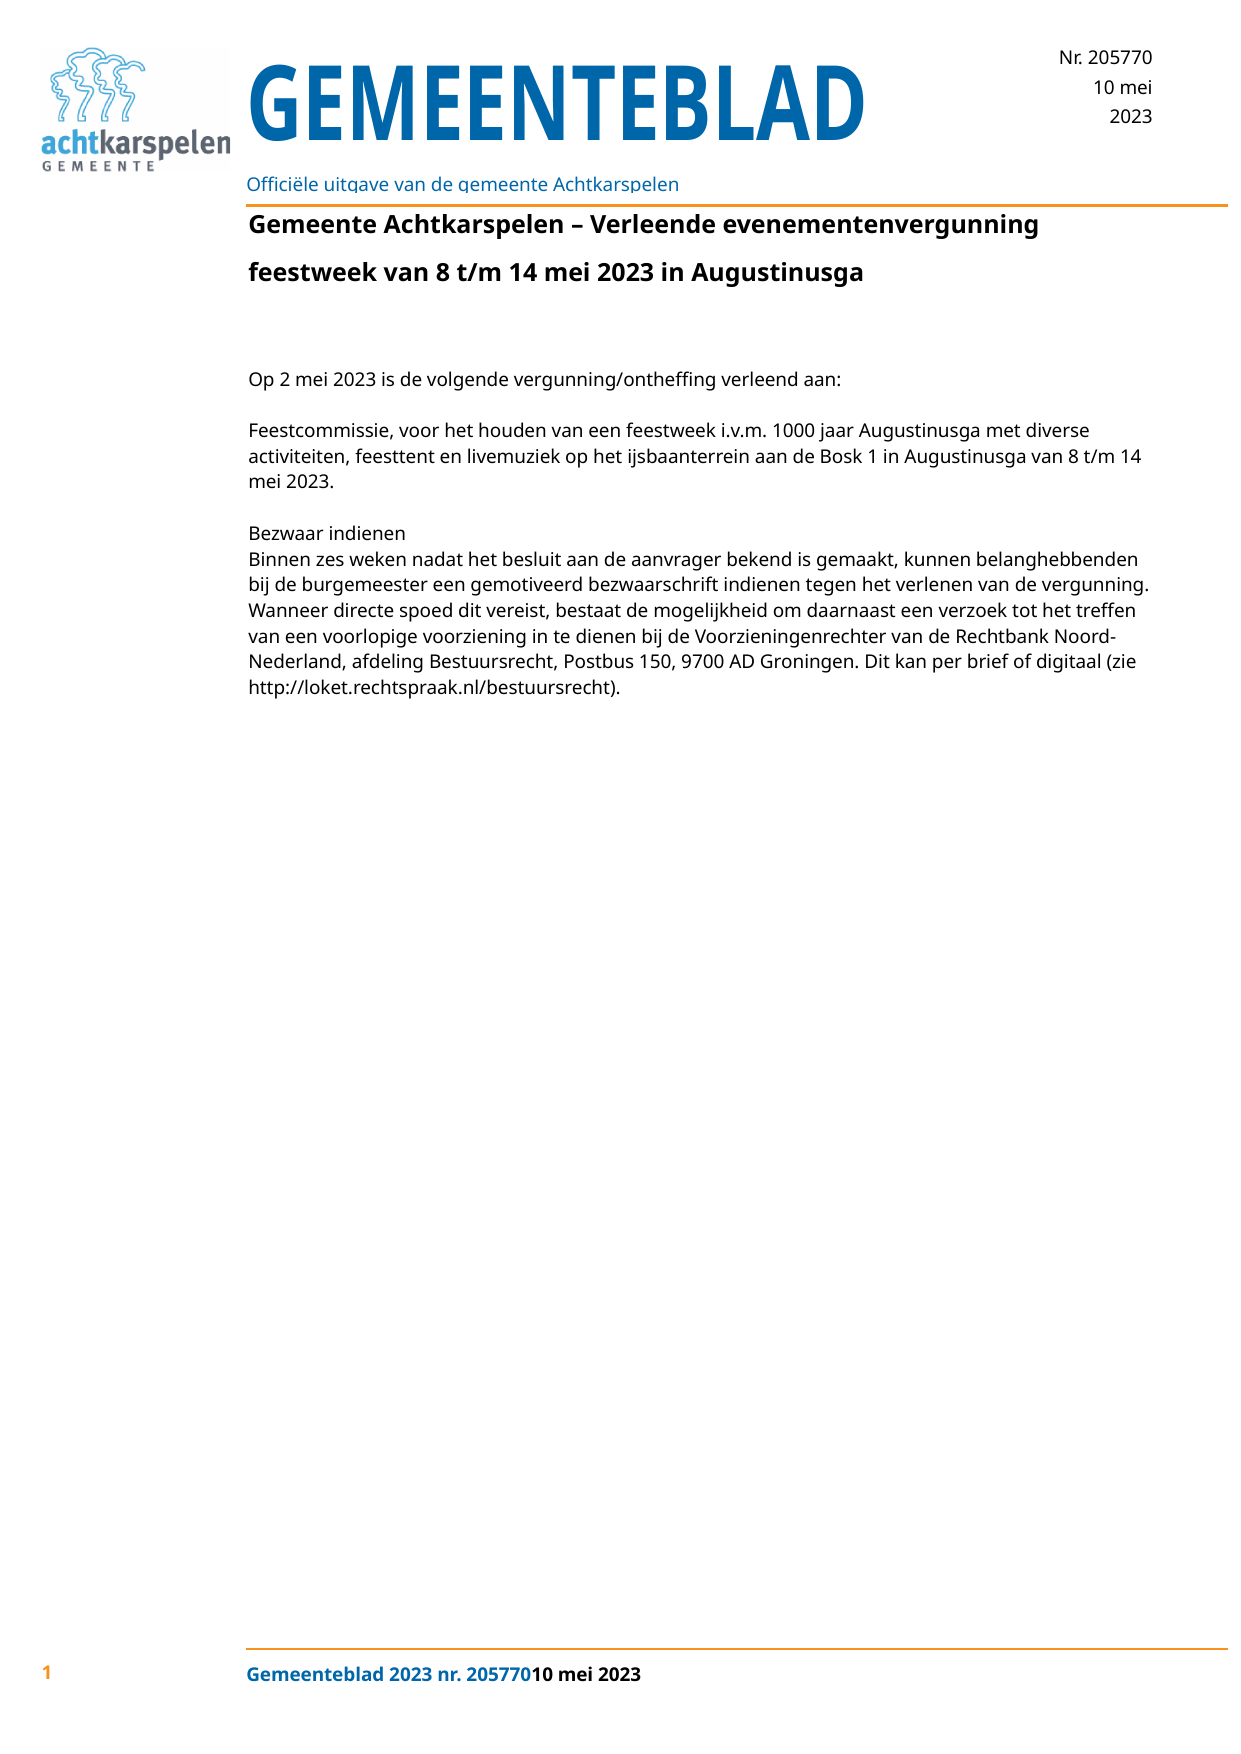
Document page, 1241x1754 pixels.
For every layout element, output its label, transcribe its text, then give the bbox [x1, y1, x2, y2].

text Feestcommissie, voor het houden van een feestweek i.v.m. 1000 jaar Augustinusga met diverse activiteiten, feesttent en livemuziek op het ijsbaanterrein aan de Bosk 1 in Augustinusga van 8 t/m 14 mei 2023. [248, 417, 1152, 494]
text Binnen zes weken nadat het besluit aan de aanvrager bekend is gemaakt, kunnen belanghebbenden bij de burgemeester een gemotiveerd bezwaarschrift indienen tegen het verlenen van de vergunning. Wanneer directe spoed dit vereist, bestaat de mogelijkheid om daarnaast een verzoek tot het treffen van een voorlopige voorziening in te dienen bij de Voorzieningenrechter van de Rechtbank Noord-Nederland, afdeling Bestuursrecht, Postbus 150, 9700 AD Groningen. Dit kan per brief of digitaal (zie http://loket.rechtspraak.nl/bestuursrecht). [248, 546, 1152, 700]
text Gemeente Achtkarspelen – Verleende evenementenvergunning feestweek van 8 t/m 14 mei 2023 in Augustinusga [248, 207, 1152, 288]
text Op 2 mei 2023 is de volgende vergunning/ontheffing verleend aan: [248, 366, 1152, 391]
text Bezwaar indienen [248, 520, 1152, 546]
picture [41, 47, 231, 172]
